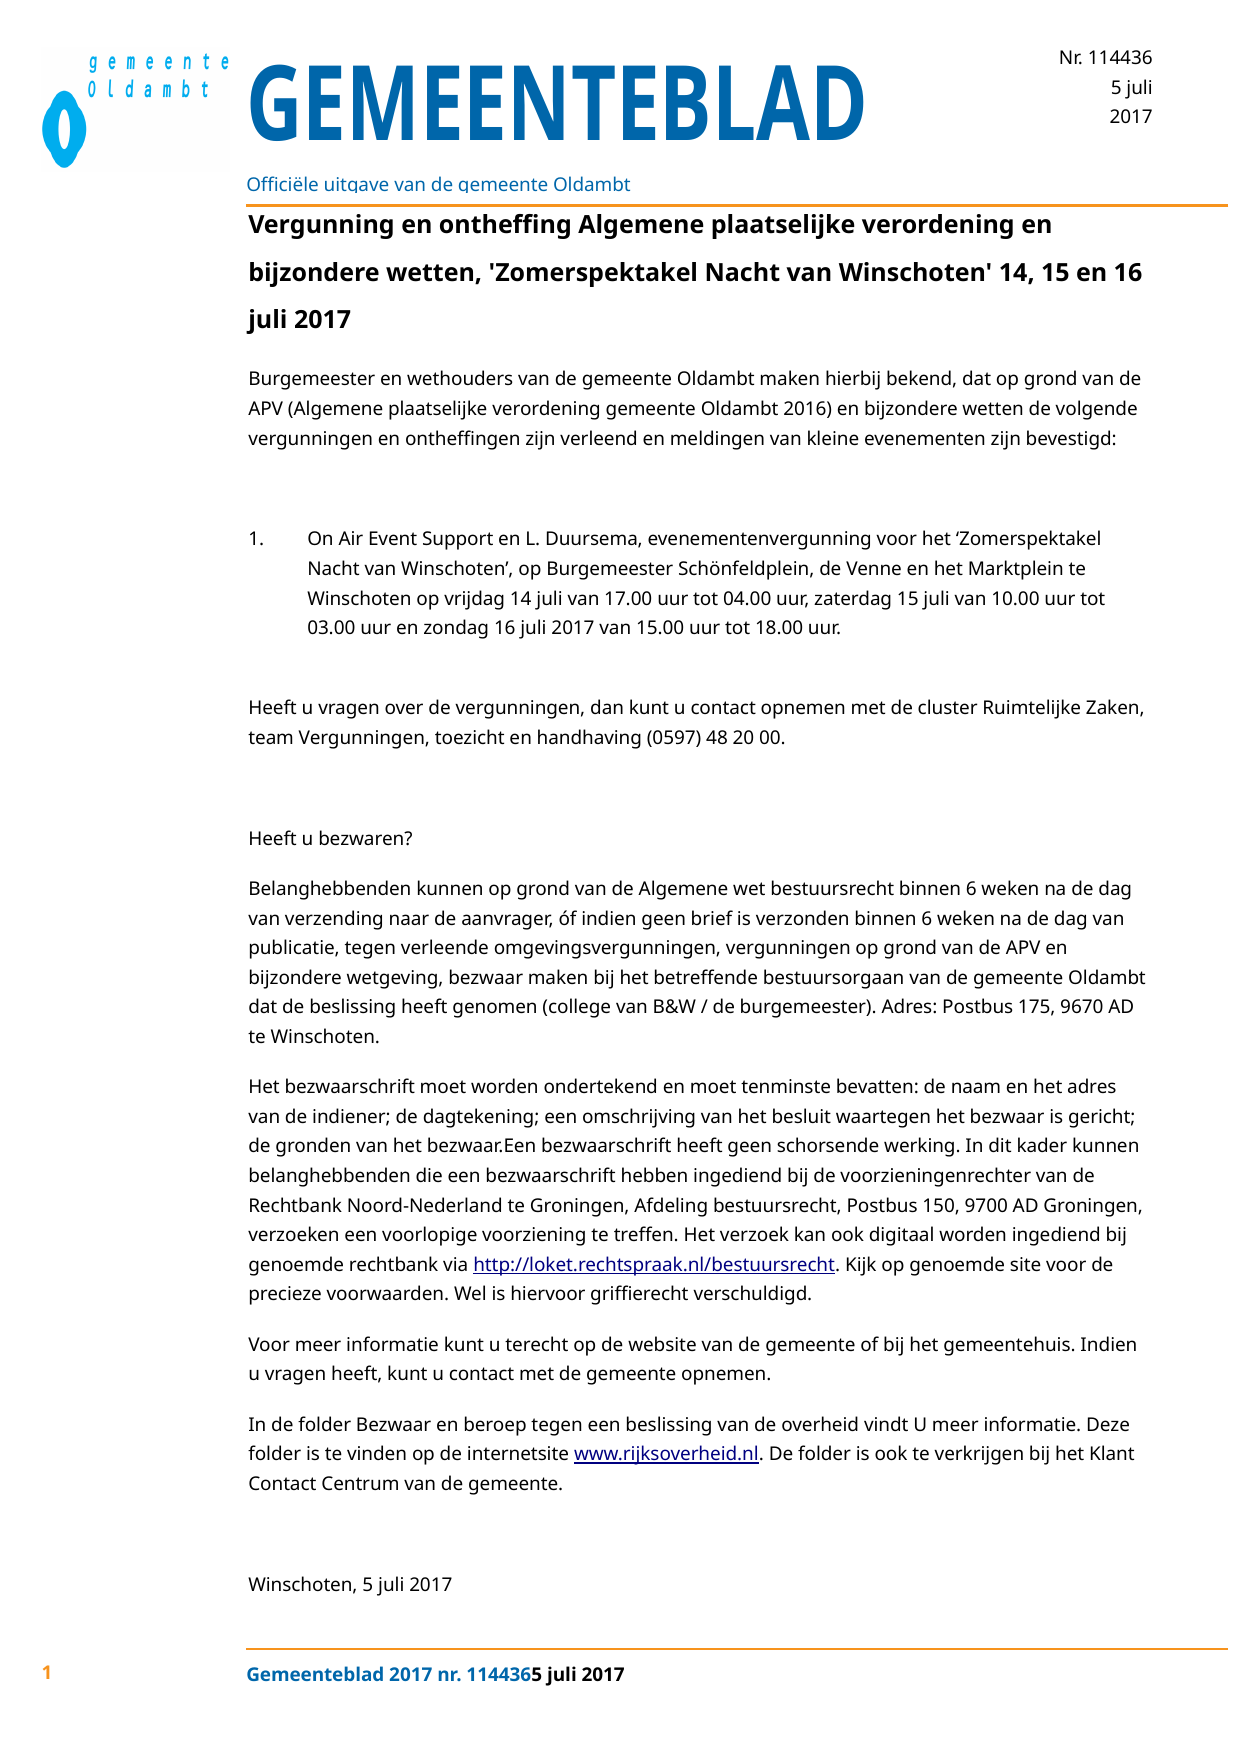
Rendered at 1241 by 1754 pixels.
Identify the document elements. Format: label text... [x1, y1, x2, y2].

text Heeft u bezwaren? [248, 825, 1152, 850]
text Voor meer informatie kunt u terecht op de website van de gemeente of bij het gemeentehuis. Indien u vragen heeft, kunt u contact met de gemeente opnemen. [248, 1331, 1152, 1386]
text Het bezwaarschrift moet worden ondertekend en moet tenminste bevatten: de naam en het adres van de indiener; de dagtekening; een omschrijving van het besluit waartegen het bezwaar is gericht; de gronden van het bezwaar.Een bezwaarschrift heeft geen schorsende werking. In dit kader kunnen belanghebbenden die een bezwaarschrift hebben ingediend bij de voorzieningenrechter van de Rechtbank Noord-Nederland te Groningen, Afdeling bestuursrecht, Postbus 150, 9700 AD Groningen, verzoeken een voorlopige voorziening te treffen. Het verzoek kan ook digitaal worden ingediend bij genoemde rechtbank via http://loket.rechtspraak.nl/bestuursrecht. Kijk op genoemde site voor de precieze voorwaarden. Wel is hiervoor griffierecht verschuldigd. [248, 1073, 1152, 1306]
picture [41, 47, 231, 172]
list On Air Event Support en L. Duursema, evenementenvergunning voor het ‘Zomerspektakel Nacht van Winschoten’, op Burgemeester Schönfeldplein, de Venne en het Marktplein te Winschoten op vrijdag 14 juli van 17.00 uur tot 04.00 uur, zaterdag 15 juli van 10.00 uur tot 03.00 uur en zondag 16 juli 2017 van 15.00 uur tot 18.00 uur. [248, 526, 1152, 640]
text In de folder Bezwaar en beroep tegen een beslissing van de overheid vindt U meer informatie. Deze folder is te vinden op de internetsite www.rijksoverheid.nl. De folder is ook te verkrijgen bij het Klant Contact Centrum van de gemeente. [248, 1411, 1152, 1496]
text Heeft u vragen over de vergunningen, dan kunt u contact opnemen met de cluster Ruimtelijke Zaken, team Vergunningen, toezicht en handhaving (0597) 48 20 00. [248, 694, 1152, 749]
text Burgemeester en wethouders van de gemeente Oldambt maken hierbij bekend, dat op grond van de APV (Algemene plaatselijke verordening gemeente Oldambt 2016) en bijzondere wetten de volgende vergunningen en ontheffingen zijn verleend en meldingen van kleine evenementen zijn bevestigd: [248, 366, 1152, 450]
text Winschoten, 5 juli 2017 [248, 1571, 1152, 1597]
text Belanghebbenden kunnen op grond van de Algemene wet bestuursrecht binnen 6 weken na de dag van verzending naar de aanvrager, óf indien geen brief is verzonden binnen 6 weken na de dag van publicatie, tegen verleende omgevingsvergunningen, vergunningen op grond van de APV en bijzondere wetgeving, bezwaar maken bij het betreffende bestuursorgaan van de gemeente Oldambt dat de beslissing heeft genomen (college van B&W / de burgemeester). Adres: Postbus 175, 9670 AD te Winschoten. [248, 875, 1152, 1049]
text Vergunning en ontheffing Algemene plaatselijke verordening en bijzondere wetten, 'Zomerspektakel Nacht van Winschoten' 14, 15 en 16 juli 2017 [248, 207, 1152, 336]
